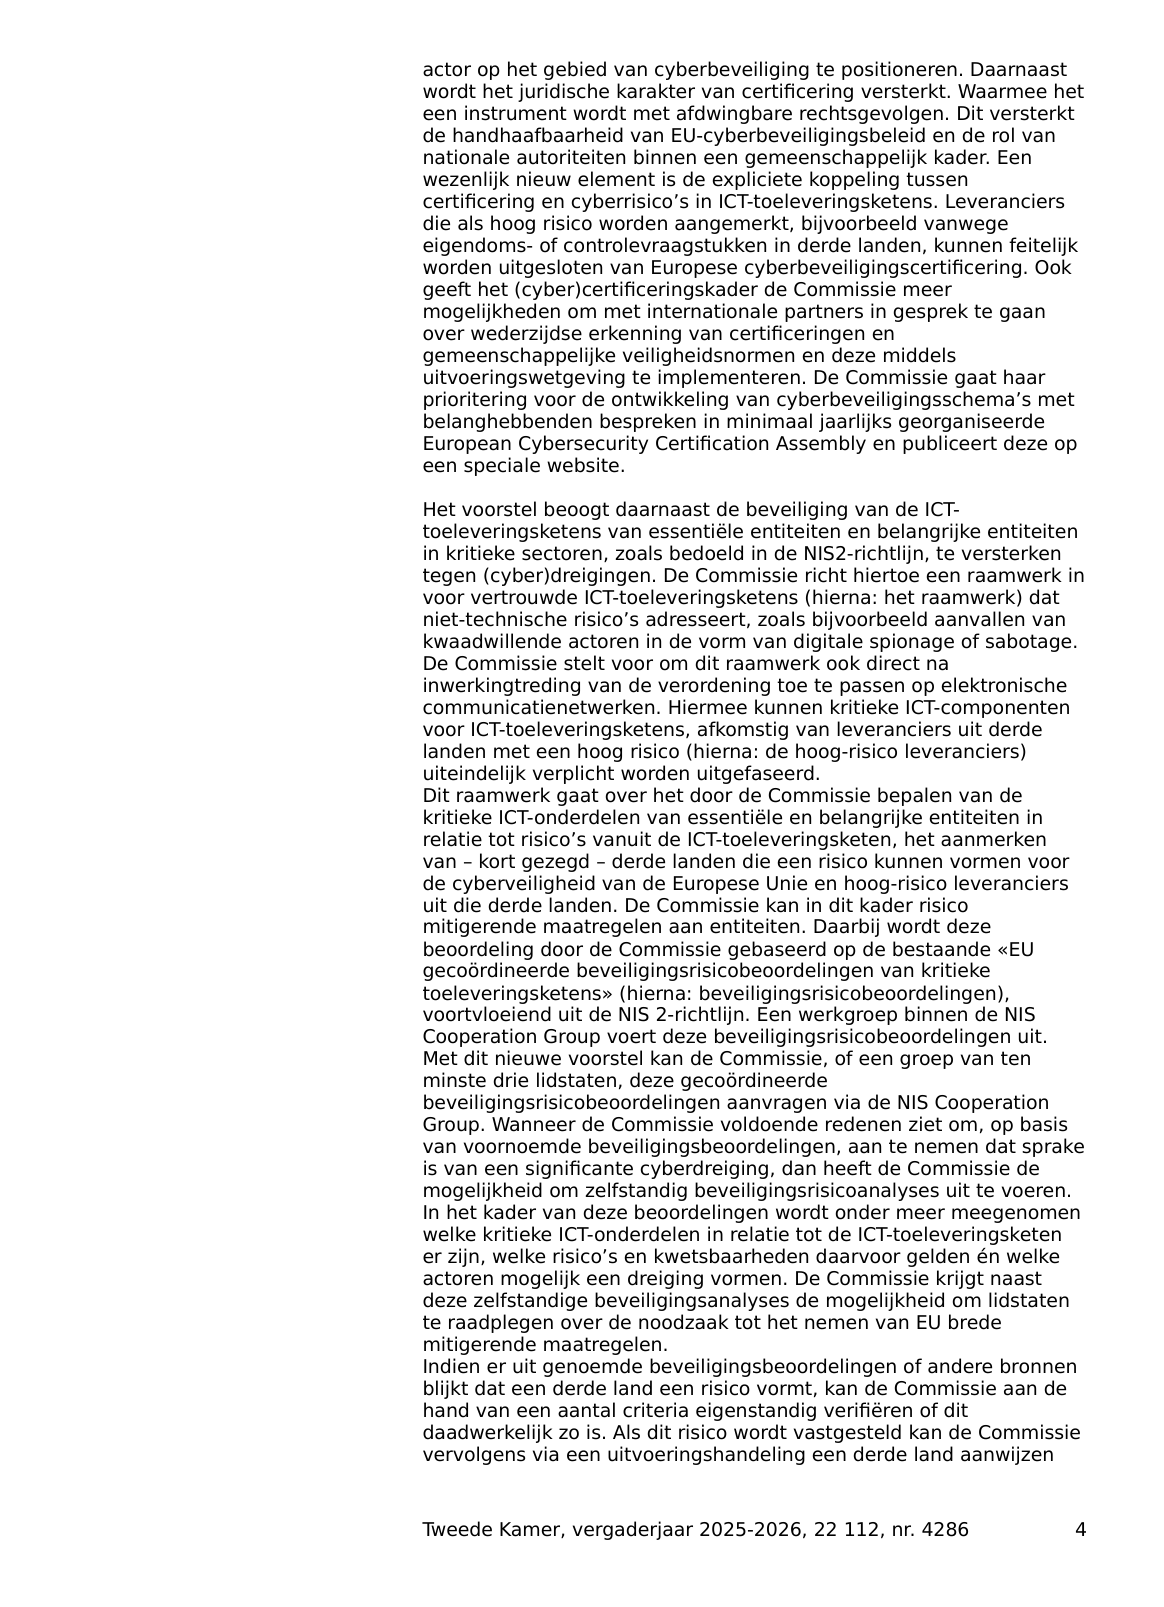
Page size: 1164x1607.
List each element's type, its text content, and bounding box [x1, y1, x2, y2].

text actor op het gebied van cyberbeveiliging te positioneren. Daarnaast wordt het juridische karakter van certificering versterkt. Waarmee het een instrument wordt met afdwingbare rechtsgevolgen. Dit versterkt de handhaafbaarheid van EU-cyberbeveiligingsbeleid en de rol van nationale autoriteiten binnen een gemeenschappelijk kader. Een wezenlijk nieuw element is de expliciete koppeling tussen certificering en cyberrisico’s in ICT-toeleveringsketens. Leveranciers die als hoog risico worden aangemerkt, bijvoorbeeld vanwege eigendoms- of controlevraagstukken in derde landen, kunnen feitelijk worden uitgesloten van Europese cyberbeveiligingscertificering. Ook geeft het (cyber)certificeringskader de Commissie meer mogelijkheden om met internationale partners in gesprek te gaan over wederzijdse erkenning van certificeringen en gemeenschappelijke veiligheidsnormen en deze middels uitvoeringswetgeving te implementeren. De Commissie gaat haar prioritering voor de ontwikkeling van cyberbeveiligingsschema’s met belanghebbenden bespreken in minimaal jaarlijks georganiseerde European Cybersecurity Certification Assembly en publiceert deze op een speciale website. [422, 59, 1087, 477]
text Indien er uit genoemde beveiligingsbeoordelingen of andere bronnen blijkt dat een derde land een risico vormt, kan de Commissie aan de hand van een aantal criteria eigenstandig verifiëren of dit daadwerkelijk zo is. Als dit risico wordt vastgesteld kan de Commissie vervolgens via een uitvoeringshandeling een derde land aanwijzen [422, 1356, 1087, 1466]
text Het voorstel beoogt daarnaast de beveiliging van de ICT-toeleveringsketens van essentiële entiteiten en belangrijke entiteiten in kritieke sectoren, zoals bedoeld in de NIS2-richtlijn, te versterken tegen (cyber)dreigingen. De Commissie richt hiertoe een raamwerk in voor vertrouwde ICT-toeleveringsketens (hierna: het raamwerk) dat niet-technische risico’s adresseert, zoals bijvoorbeeld aanvallen van kwaadwillende actoren in de vorm van digitale spionage of sabotage. De Commissie stelt voor om dit raamwerk ook direct na inwerkingtreding van de verordening toe te passen op elektronische communicatienetwerken. Hiermee kunnen kritieke ICT-componenten voor ICT-toeleveringsketens, afkomstig van leveranciers uit derde landen met een hoog risico (hierna: de hoog-risico leveranciers) uiteindelijk verplicht worden uitgefaseerd. [422, 499, 1087, 784]
text Dit raamwerk gaat over het door de Commissie bepalen van de kritieke ICT-onderdelen van essentiële en belangrijke entiteiten in relatie tot risico’s vanuit de ICT-toeleveringsketen, het aanmerken van – kort gezegd – derde landen die een risico kunnen vormen voor de cyberveiligheid van de Europese Unie en hoog-risico leveranciers uit die derde landen. De Commissie kan in dit kader risico mitigerende maatregelen aan entiteiten. Daarbij wordt deze beoordeling door de Commissie gebaseerd op de bestaande «EU gecoördineerde beveiligingsrisicobeoordelingen van kritieke toeleveringsketens» (hierna: beveiligingsrisicobeoordelingen), voortvloeiend uit de NIS 2-richtlijn. Een werkgroep binnen de NIS Cooperation Group voert deze beveiligingsrisicobeoordelingen uit. Met dit nieuwe voorstel kan de Commissie, of een groep van ten minste drie lidstaten, deze gecoördineerde beveiligingsrisicobeoordelingen aanvragen via de NIS Cooperation Group. Wanneer de Commissie voldoende redenen ziet om, op basis van voornoemde beveiligingsbeoordelingen, aan te nemen dat sprake is van een significante cyberdreiging, dan heeft de Commissie de mogelijkheid om zelfstandig beveiligingsrisicoanalyses uit te voeren. In het kader van deze beoordelingen wordt onder meer meegenomen welke kritieke ICT-onderdelen in relatie tot de ICT-toeleveringsketen er zijn, welke risico’s en kwetsbaarheden daarvoor gelden én welke actoren mogelijk een dreiging vormen. De Commissie krijgt naast deze zelfstandige beveiligingsanalyses de mogelijkheid om lidstaten te raadplegen over de noodzaak tot het nemen van EU brede mitigerende maatregelen. [422, 784, 1087, 1356]
